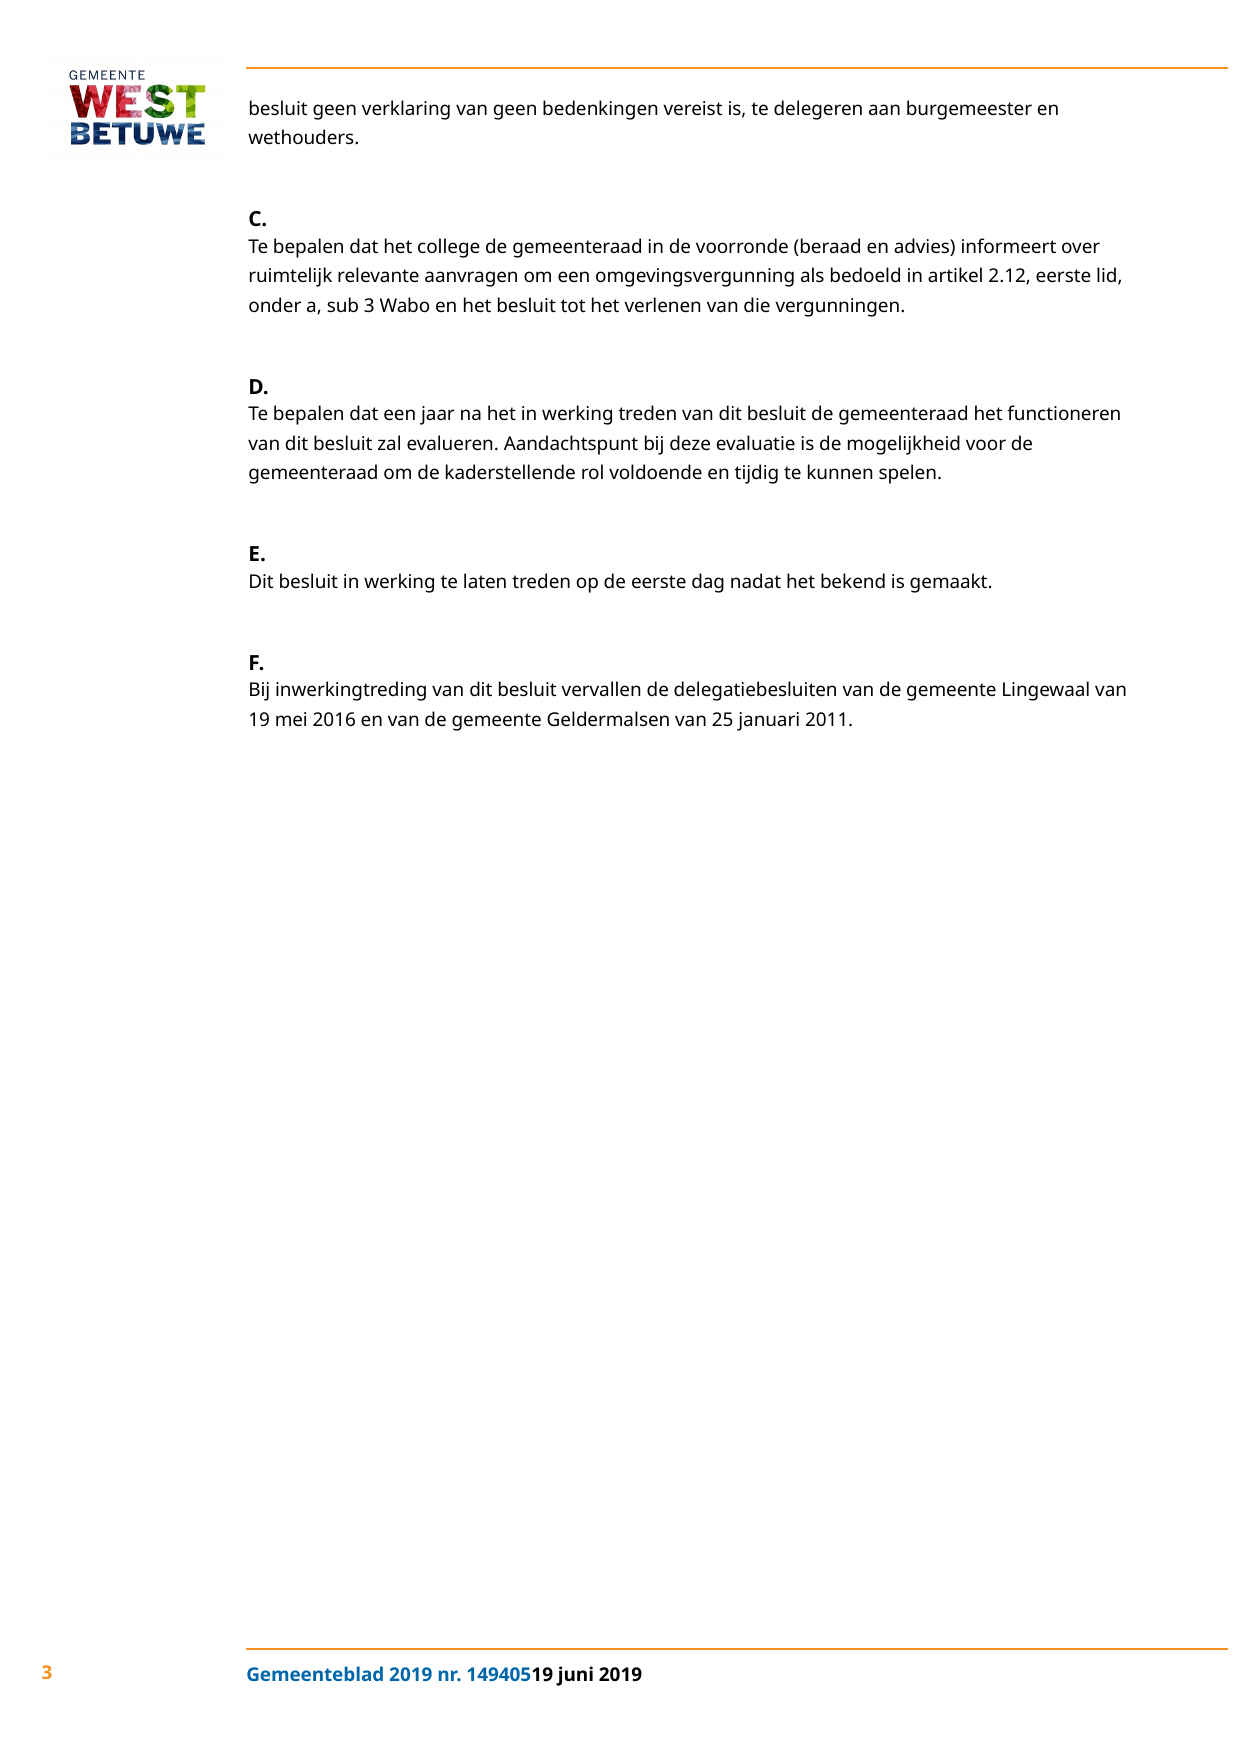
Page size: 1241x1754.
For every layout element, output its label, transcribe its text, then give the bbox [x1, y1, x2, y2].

text C. [248, 204, 1152, 233]
text D. [248, 372, 1152, 400]
text E. [248, 539, 1152, 568]
text Dit besluit in werking te laten treden op de eerste dag nadat het bekend is gemaakt. [248, 568, 1152, 594]
text Bij inwerkingtreding van dit besluit vervallen de delegatiebesluiten van de gemeente Lingewaal van 19 mei 2016 en van de gemeente Geldermalsen van 25 januari 2011. [248, 676, 1152, 732]
text besluit geen verklaring van geen bedenkingen vereist is, te delegeren aan burgemeester en wethouders. [248, 95, 1152, 150]
text Te bepalen dat een jaar na het in werking treden van dit besluit de gemeenteraad het functioneren van dit besluit zal evalueren. Aandachtspunt bij deze evaluatie is de mogelijkheid voor de gemeenteraad om de kaderstellende rol voldoende en tijdig te kunnen spelen. [248, 400, 1152, 485]
text Te bepalen dat het college de gemeenteraad in de voorronde (beraad en advies) informeert over ruimtelijk relevante aanvragen om een omgevingsvergunning als bedoeld in artikel 2.12, eerste lid, onder a, sub 3 Wabo en het besluit tot het verlenen van die vergunningen. [248, 233, 1152, 318]
text F. [248, 648, 1152, 676]
picture [41, 47, 231, 172]
